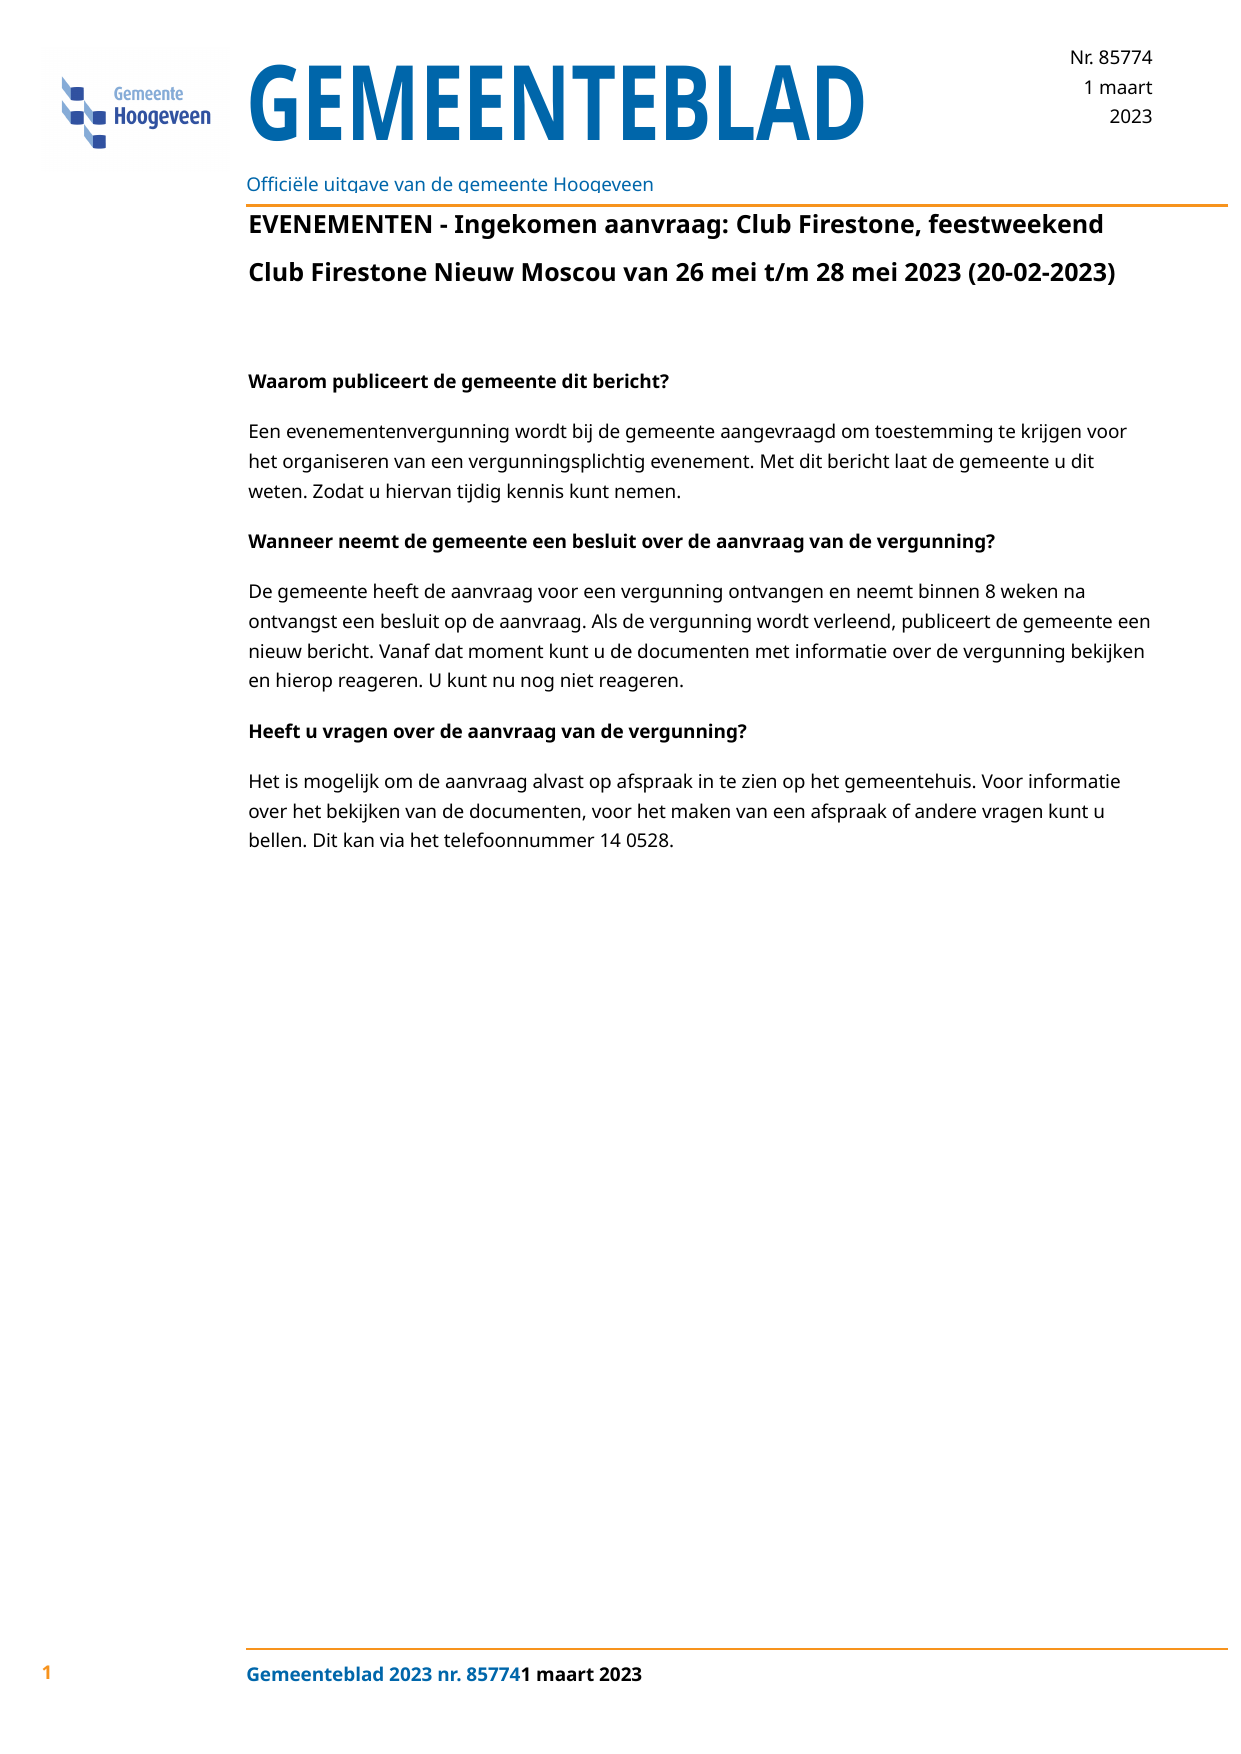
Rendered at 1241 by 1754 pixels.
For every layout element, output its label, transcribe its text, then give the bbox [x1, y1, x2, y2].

text Waarom publiceert de gemeente dit bericht? [248, 368, 1152, 394]
text De gemeente heeft de aanvraag voor een vergunning ontvangen en neemt binnen 8 weken na ontvangst een besluit op de aanvraag. Als de vergunning wordt verleend, publiceert de gemeente een nieuw bericht. Vanaf dat moment kunt u de documenten met informatie over de vergunning bekijken en hierop reageren. U kunt nu nog niet reageren. [248, 579, 1152, 693]
text Wanneer neemt de gemeente een besluit over de aanvraag van de vergunning? [248, 528, 1152, 554]
text Het is mogelijk om de aanvraag alvast op afspraak in te zien op het gemeentehuis. Voor informatie over het bekijken van de documenten, voor het maken van een afspraak of andere vragen kunt u bellen. Dit kan via het telefoonnummer 14 0528. [248, 768, 1152, 853]
text EVENEMENTEN - Ingekomen aanvraag: Club Firestone, feestweekend Club Firestone Nieuw Moscou van 26 mei t/m 28 mei 2023 (20-02-2023) [248, 207, 1152, 288]
text Een evenementenvergunning wordt bij de gemeente aangevraagd om toestemming te krijgen voor het organiseren van een vergunningsplichtig evenement. Met dit bericht laat de gemeente u dit weten. Zodat u hiervan tijdig kennis kunt nemen. [248, 419, 1152, 504]
text Heeft u vragen over de aanvraag van de vergunning? [248, 718, 1152, 744]
picture [41, 47, 231, 172]
